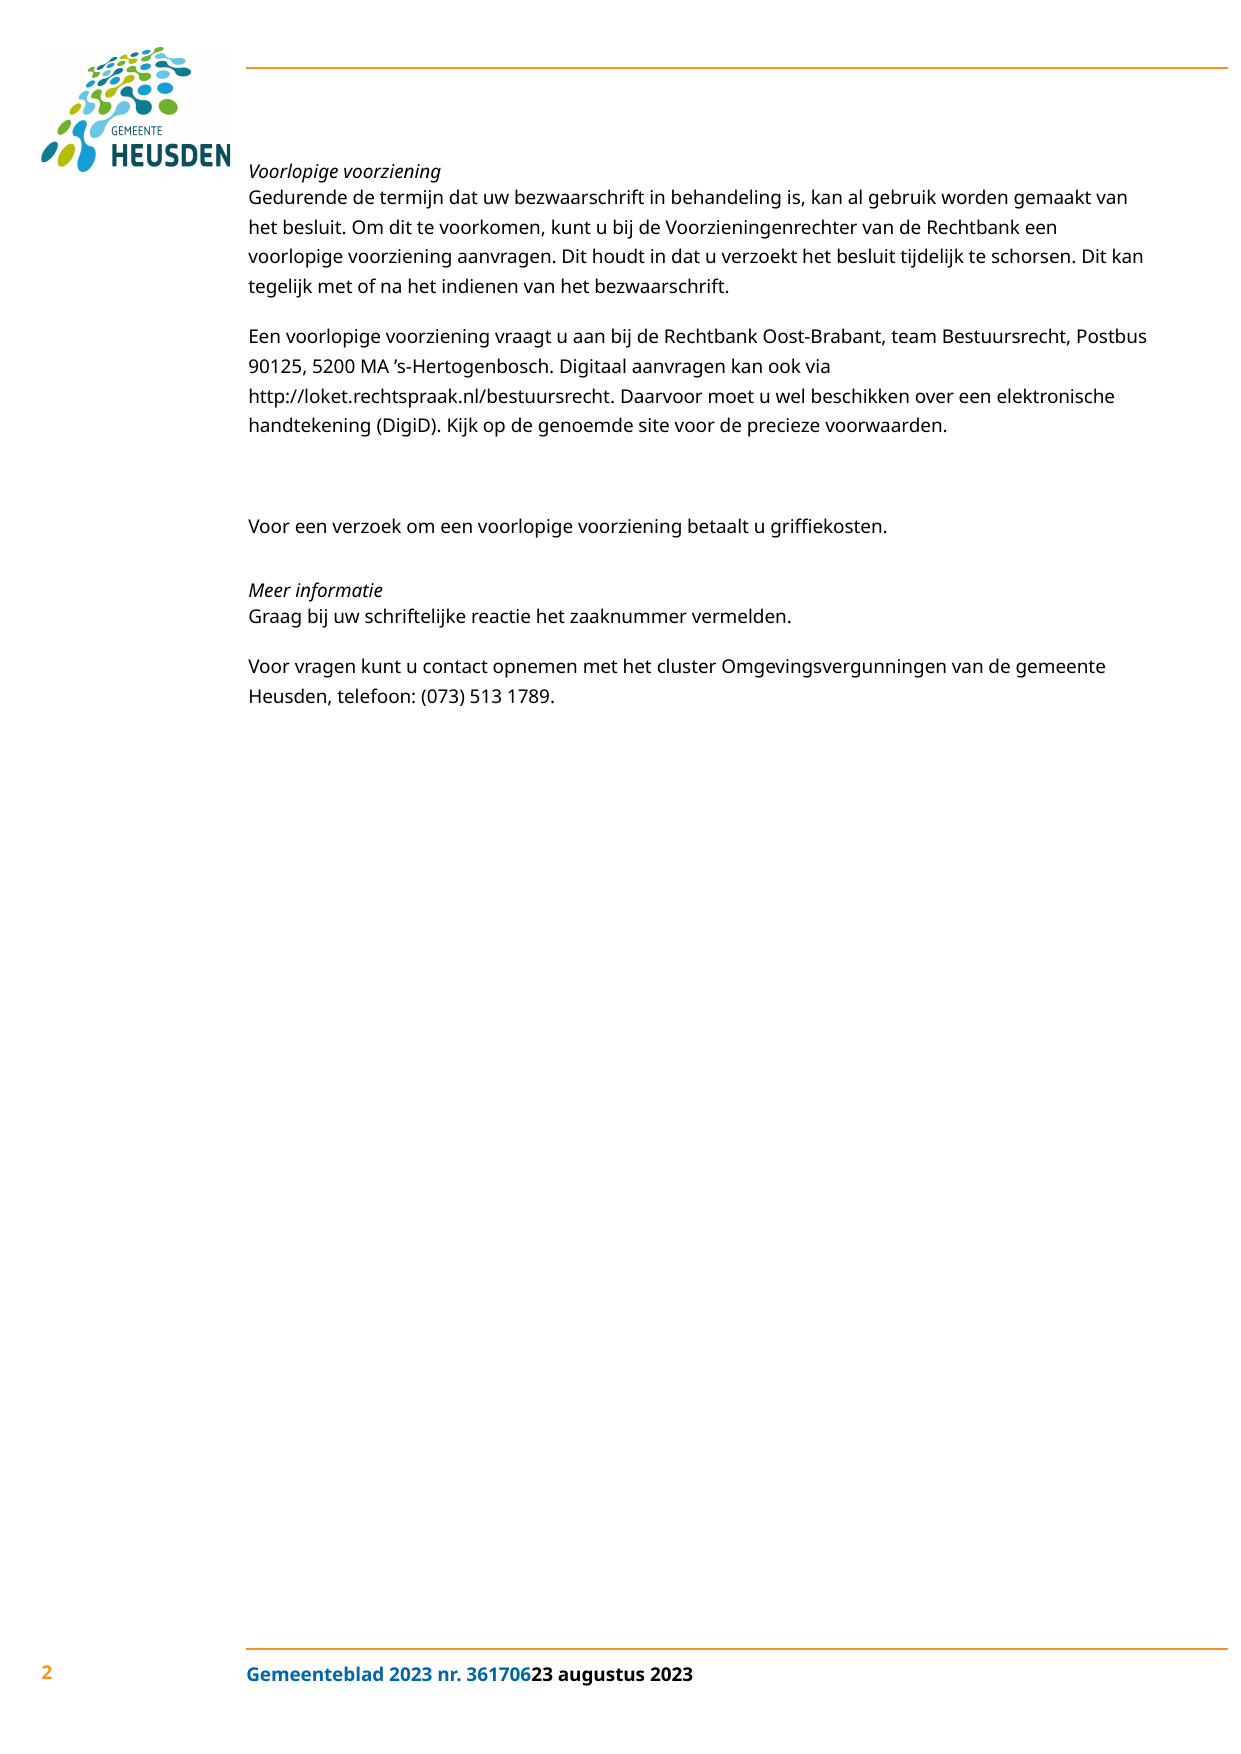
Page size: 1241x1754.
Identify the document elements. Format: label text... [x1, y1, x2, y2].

text Een voorlopige voorziening vraagt u aan bij de Rechtbank Oost-Brabant, team Bestuursrecht, Postbus 90125, 5200 MA ’s-Hertogenbosch. Digitaal aanvragen kan ook via http://loket.rechtspraak.nl/bestuursrecht. Daarvoor moet u wel beschikken over een elektronische handtekening (DigiD). Kijk op de genoemde site voor de precieze voorwaarden. [248, 324, 1152, 438]
picture [41, 47, 231, 172]
text Meer informatie [248, 577, 1152, 603]
text Gedurende de termijn dat uw bezwaarschrift in behandeling is, kan al gebruik worden gemaakt van het besluit. Om dit te voorkomen, kunt u bij de Voorzieningenrechter van de Rechtbank een voorlopige voorziening aanvragen. Dit houdt in dat u verzoekt het besluit tijdelijk te schorsen. Dit kan tegelijk met of na het indienen van het bezwaarschrift. [248, 184, 1152, 299]
text Voor vragen kunt u contact opnemen met het cluster Omgevingsvergunningen van de gemeente Heusden, telefoon: (073) 513 1789. [248, 653, 1152, 709]
text Graag bij uw schriftelijke reactie het zaaknummer vermelden. [248, 603, 1152, 629]
text Voorlopige voorziening [248, 159, 1152, 184]
text Voor een verzoek om een voorlopige voorziening betaalt u griffiekosten. [248, 513, 1152, 539]
